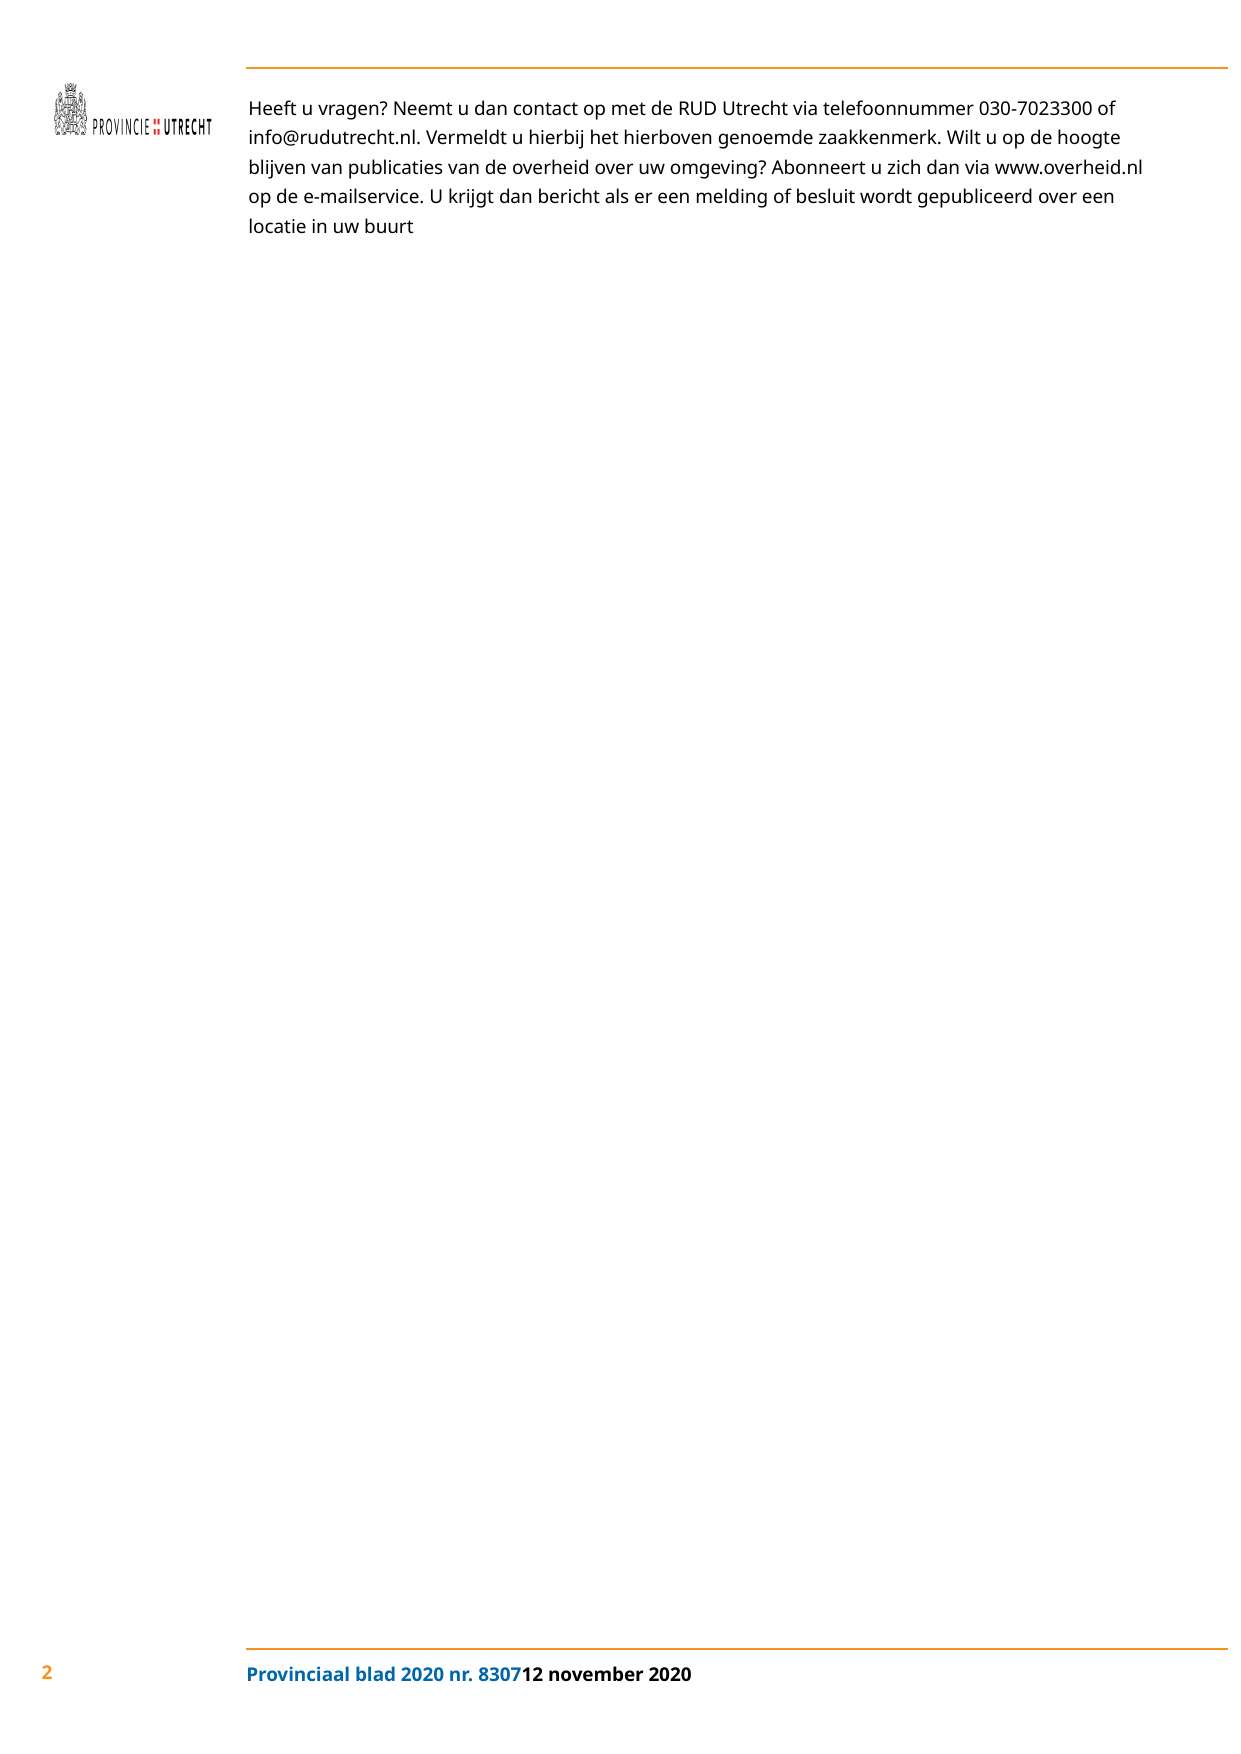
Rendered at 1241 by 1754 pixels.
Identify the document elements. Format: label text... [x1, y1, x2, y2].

text Heeft u vragen? Neemt u dan contact op met de RUD Utrecht via telefoonnummer 030-7023300 of info@rudutrecht.nl. Vermeldt u hierbij het hierboven genoemde zaakkenmerk. Wilt u op de hoogte blijven van publicaties van de overheid over uw omgeving? Abonneert u zich dan via www.overheid.nl op de e-mailservice. U krijgt dan bericht als er een melding of besluit wordt gepubliceerd over een locatie in uw buurt [248, 95, 1152, 239]
picture [41, 47, 231, 172]
